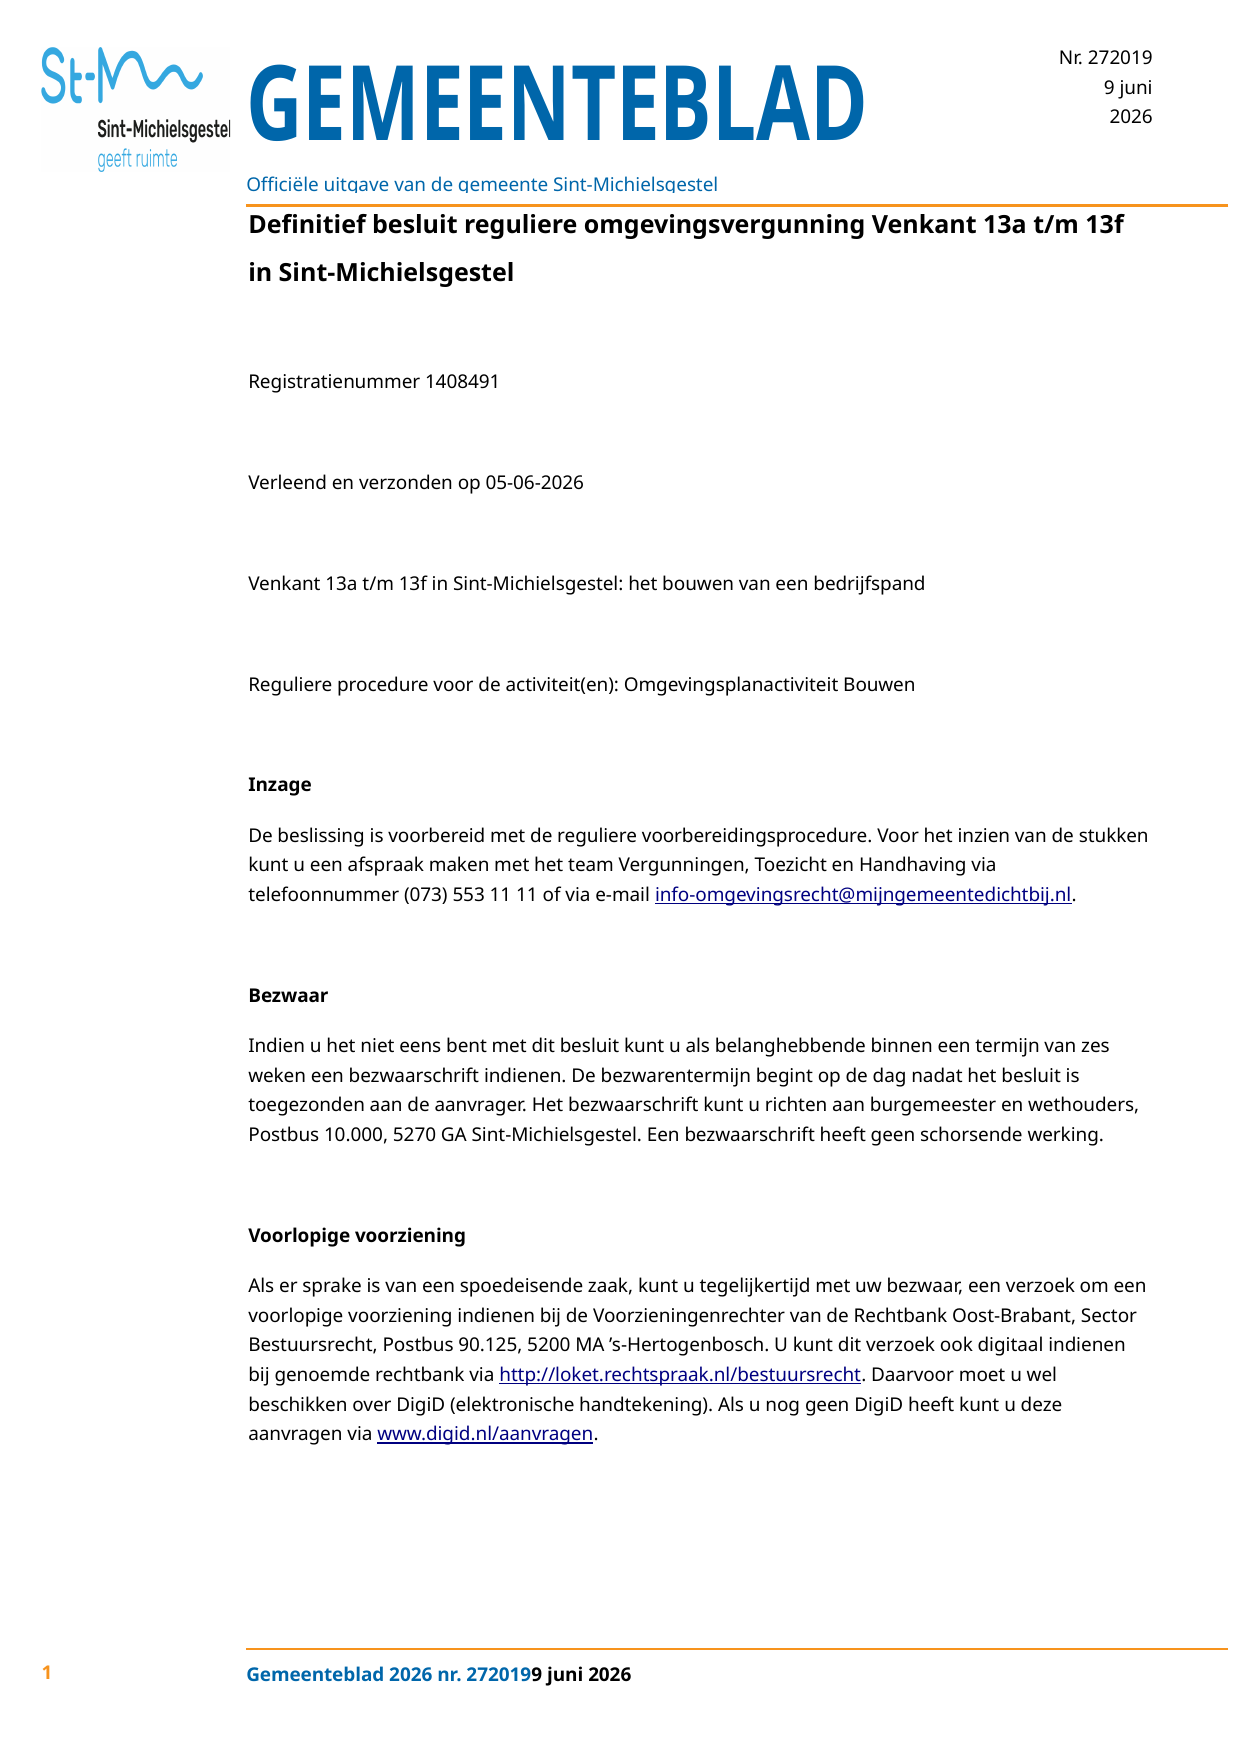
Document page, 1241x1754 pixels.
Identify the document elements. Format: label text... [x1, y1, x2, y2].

picture [41, 47, 231, 172]
text Reguliere procedure voor de activiteit(en): Omgevingsplanactiviteit Bouwen [248, 671, 1152, 697]
text Als er sprake is van een spoedeisende zaak, kunt u tegelijkertijd met uw bezwaar, een verzoek om een voorlopige voorziening indienen bij de Voorzieningenrechter van de Rechtbank Oost-Brabant, Sector Bestuursrecht, Postbus 90.125, 5200 MA ’s-Hertogenbosch. U kunt dit verzoek ook digitaal indienen bij genoemde rechtbank via http://loket.rechtspraak.nl/bestuursrecht. Daarvoor moet u wel beschikken over DigiD (elektronische handtekening). Als u nog geen DigiD heeft kunt u deze aanvragen via www.digid.nl/aanvragen. [248, 1272, 1152, 1446]
text De beslissing is voorbereid met de reguliere voorbereidingsprocedure. Voor het inzien van de stukken kunt u een afspraak maken met het team Vergunningen, Toezicht en Handhaving via telefoonnummer (073) 553 11 11 of via e-mail info-omgevingsrecht@mijngemeentedichtbij.nl. [248, 822, 1152, 907]
text Venkant 13a t/m 13f in Sint-Michielsgestel: het bouwen van een bedrijfspand [248, 570, 1152, 596]
text Inzage [248, 772, 1152, 797]
text Bezwaar [248, 982, 1152, 1008]
text Verleend en verzonden op 05-06-2026 [248, 469, 1152, 495]
text Voorlopige voorziening [248, 1222, 1152, 1248]
text Registratienummer 1408491 [248, 368, 1152, 394]
text Definitief besluit reguliere omgevingsvergunning Venkant 13a t/m 13f in Sint-Michielsgestel [248, 207, 1152, 288]
text Indien u het niet eens bent met dit besluit kunt u als belanghebbende binnen een termijn van zes weken een bezwaarschrift indienen. De bezwarentermijn begint op de dag nadat het besluit is toegezonden aan de aanvrager. Het bezwaarschrift kunt u richten aan burgemeester en wethouders, Postbus 10.000, 5270 GA Sint-Michielsgestel. Een bezwaarschrift heeft geen schorsende werking. [248, 1032, 1152, 1147]
